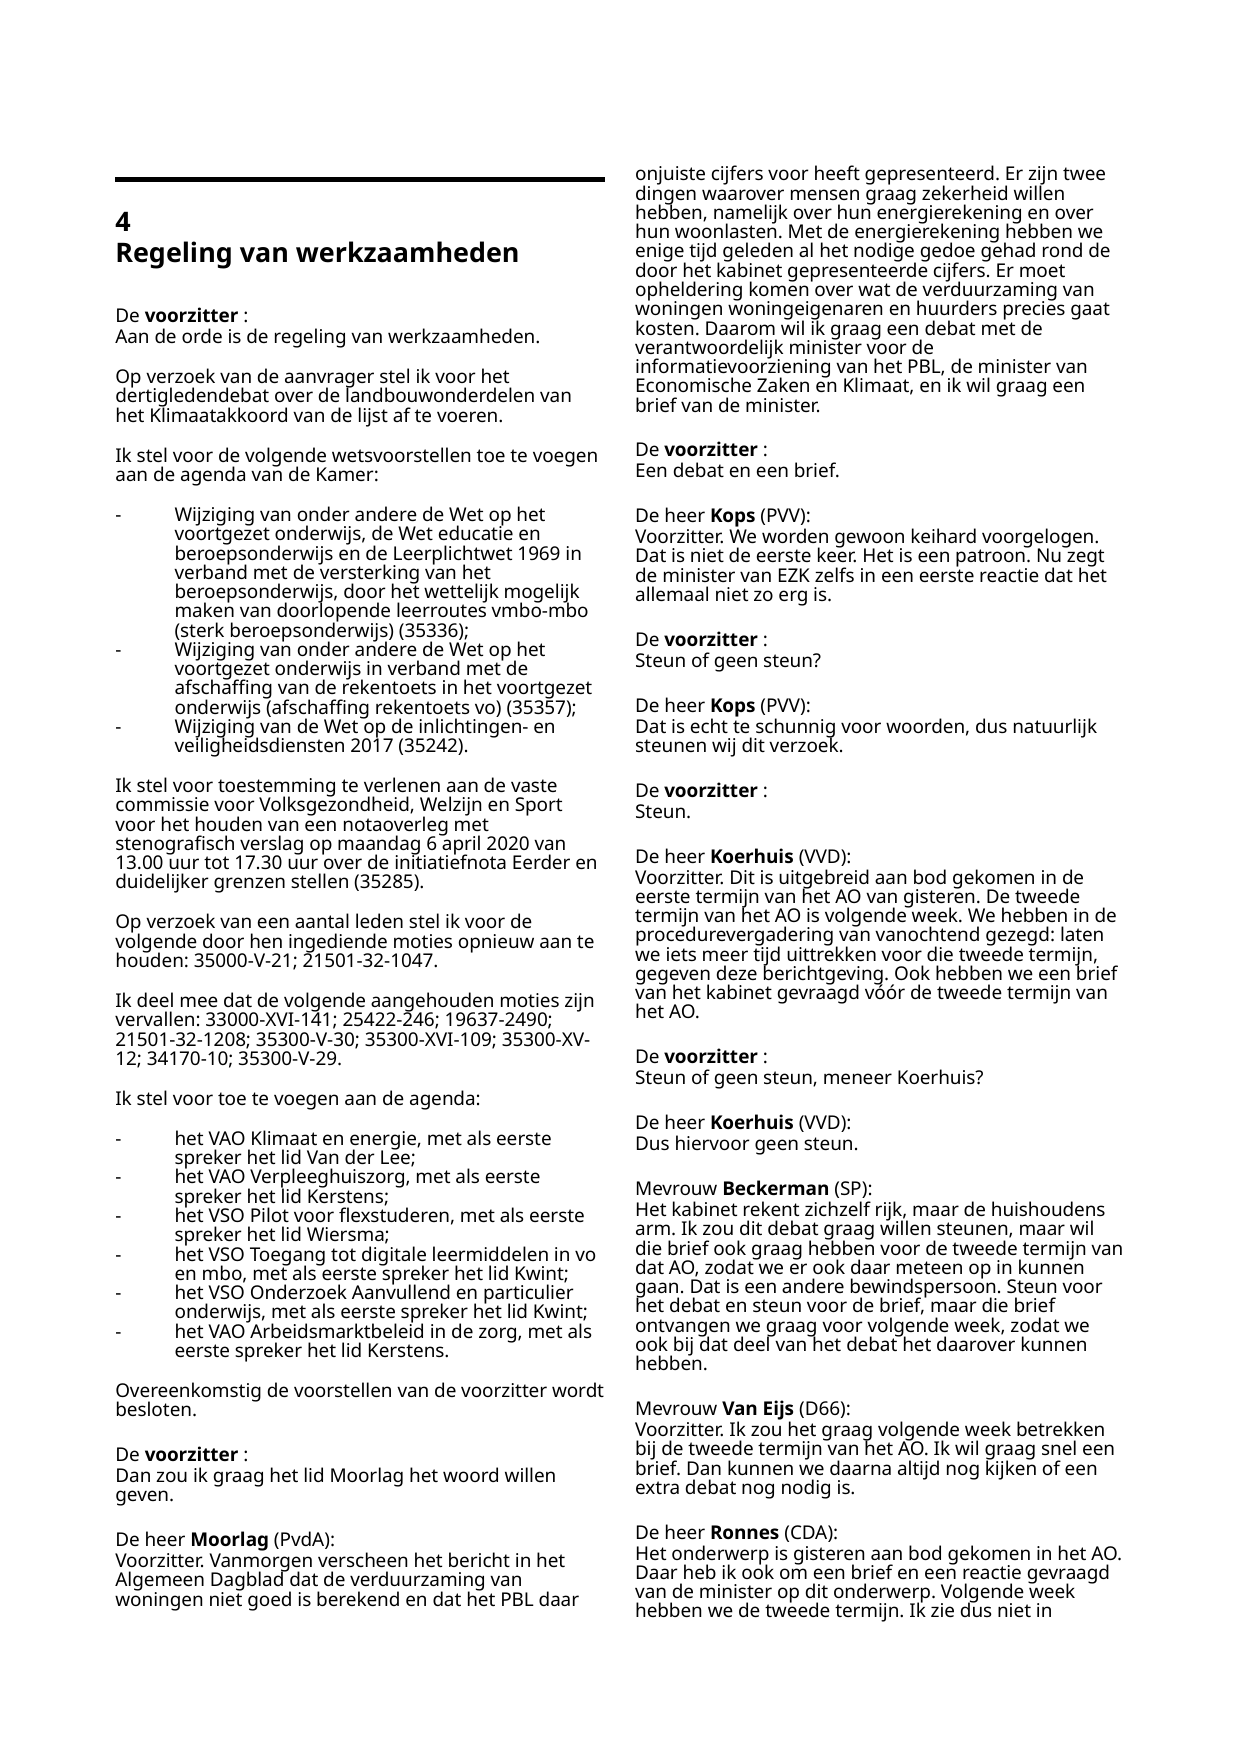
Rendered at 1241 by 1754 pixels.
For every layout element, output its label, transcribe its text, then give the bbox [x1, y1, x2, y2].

text Regeling van werkzaamheden [115, 239, 605, 283]
text De voorzitter : [635, 1044, 1125, 1069]
text De heer Koerhuis (VVD): [635, 1109, 1125, 1135]
list Wijziging van de Wet op de inlichtingen- en veiligheidsdiensten 2017 (35242). [115, 718, 605, 756]
text Steun. [635, 803, 1125, 822]
text Dat is echt te schunnig voor woorden, dus natuurlijk steunen wij dit verzoek. [635, 718, 1125, 756]
text Ik stel voor toestemming te verlenen aan de vaste commissie voor Volksgezondheid, Welzijn en Sport voor het houden van een notaoverleg met stenografisch verslag op maandag 6 april 2020 van 13.00 uur tot 17.30 uur over de initiatiefnota Eerder en duidelijker grenzen stellen (35285). [115, 777, 605, 893]
text Voorzitter. Dit is uitgebreid aan bod gekomen in de eerste termijn van het AO van gisteren. De tweede termijn van het AO is volgende week. We hebben in de procedurevergadering van vanochtend gezegd: laten we iets meer tijd uittrekken voor die tweede termijn, gegeven deze berichtgeving. Ook hebben we een brief van het kabinet gevraagd vóór de tweede termijn van het AO. [635, 869, 1125, 1023]
text De voorzitter : [115, 1441, 605, 1467]
text Voorzitter. Vanmorgen verscheen het bericht in het Algemeen Dagblad dat de verduurzaming van woningen niet goed is berekend en dat het PBL daar [115, 1552, 605, 1610]
text De voorzitter : [635, 437, 1125, 462]
text De heer Ronnes (CDA): [635, 1519, 1125, 1545]
text De voorzitter : [115, 302, 605, 328]
text Overeenkomstig de voorstellen van de voorzitter wordt besloten. [115, 1382, 605, 1421]
text onjuiste cijfers voor heeft gepresenteerd. Er zijn twee dingen waarover mensen graag zekerheid willen hebben, namelijk over hun energierekening en over hun woonlasten. Met de energierekening hebben we enige tijd geleden al het nodige gedoe gehad rond de door het kabinet gepresenteerde cijfers. Er moet opheldering komen over wat de verduurzaming van woningen woningeigenaren en huurders precies gaat kosten. Daarom wil ik graag een debat met de verantwoordelijk minister voor de informatievoorziening van het PBL, de minister van Economische Zaken en Klimaat, en ik wil graag een brief van de minister. [635, 165, 1125, 416]
list het VAO Klimaat en energie, met als eerste spreker het lid Van der Lee; [115, 1130, 605, 1168]
text Voorzitter. Ik zou het graag volgende week betrekken bij de tweede termijn van het AO. Ik wil graag snel een brief. Dan kunnen we daarna altijd nog kijken of een extra debat nog nodig is. [635, 1421, 1125, 1498]
text Het kabinet rekent zichzelf rijk, maar de huishoudens arm. Ik zou dit debat graag willen steunen, maar wil die brief ook graag hebben voor de tweede termijn van dat AO, zodat we er ook daar meteen op in kunnen gaan. Dat is een andere bewindspersoon. Steun voor het debat en steun voor de brief, maar die brief ontvangen we graag voor volgende week, zodat we ook bij dat deel van het debat het daarover kunnen hebben. [635, 1201, 1125, 1374]
text De heer Koerhuis (VVD): [635, 843, 1125, 869]
text De voorzitter : [635, 626, 1125, 652]
list het VSO Onderzoek Aanvullend en particulier onderwijs, met als eerste spreker het lid Kwint; [115, 1284, 605, 1323]
text De heer Moorlag (PvdA): [115, 1526, 605, 1552]
text Steun of geen steun, meneer Koerhuis? [635, 1069, 1125, 1089]
text Mevrouw Van Eijs (D66): [635, 1395, 1125, 1421]
list het VAO Verpleeghuiszorg, met als eerste spreker het lid Kerstens; [115, 1168, 605, 1207]
list Wijziging van onder andere de Wet op het voortgezet onderwijs, de Wet educatie en beroepsonderwijs en de Leerplichtwet 1969 in verband met de versterking van het beroepsonderwijs, door het wettelijk mogelijk maken van doorlopende leerroutes vmbo-mbo (sterk beroepsonderwijs) (35336); [115, 506, 605, 641]
text Ik deel mee dat de volgende aangehouden moties zijn vervallen: 33000-XVI-141; 25422-246; 19637-2490; 21501-32-1208; 35300-V-30; 35300-XVI-109; 35300-XV-12; 34170-10; 35300-V-29. [115, 992, 605, 1069]
list het VAO Arbeidsmarktbeleid in de zorg, met als eerste spreker het lid Kerstens. [115, 1323, 605, 1361]
text Steun of geen steun? [635, 652, 1125, 671]
list het VSO Pilot voor flexstuderen, met als eerste spreker het lid Wiersma; [115, 1207, 605, 1246]
text Op verzoek van de aanvrager stel ik voor het dertigledendebat over de landbouwonderdelen van het Klimaatakkoord van de lijst af te voeren. [115, 368, 605, 426]
text Dan zou ik graag het lid Moorlag het woord willen geven. [115, 1467, 605, 1506]
text Aan de orde is de regeling van werkzaamheden. [115, 328, 605, 347]
text Dus hiervoor geen steun. [635, 1135, 1125, 1154]
text Ik stel voor toe te voegen aan de agenda: [115, 1090, 605, 1109]
text De heer Kops (PVV): [635, 692, 1125, 718]
text Op verzoek van een aantal leden stel ik voor de volgende door hen ingediende moties opnieuw aan te houden: 35000-V-21; 21501-32-1047. [115, 913, 605, 971]
list het VSO Toegang tot digitale leermiddelen in vo en mbo, met als eerste spreker het lid Kwint; [115, 1246, 605, 1284]
text Het onderwerp is gisteren aan bod gekomen in het AO. Daar heb ik ook om een brief en een reactie gevraagd van de minister op dit onderwerp. Volgende week hebben we de tweede termijn. Ik zie dus niet in [635, 1545, 1125, 1622]
text De heer Kops (PVV): [635, 502, 1125, 528]
text De voorzitter : [635, 777, 1125, 803]
list Wijziging van onder andere de Wet op het voortgezet onderwijs in verband met de afschaffing van de rekentoets in het voortgezet onderwijs (afschaffing rekentoets vo) (35357); [115, 641, 605, 718]
text Een debat en een brief. [635, 462, 1125, 482]
text Ik stel voor de volgende wetsvoorstellen toe te voegen aan de agenda van de Kamer: [115, 447, 605, 485]
text Mevrouw Beckerman (SP): [635, 1175, 1125, 1201]
text 4 [115, 203, 605, 239]
text Voorzitter. We worden gewoon keihard voorgelogen. Dat is niet de eerste keer. Het is een patroon. Nu zegt de minister van EZK zelfs in een eerste reactie dat het allemaal niet zo erg is. [635, 528, 1125, 605]
